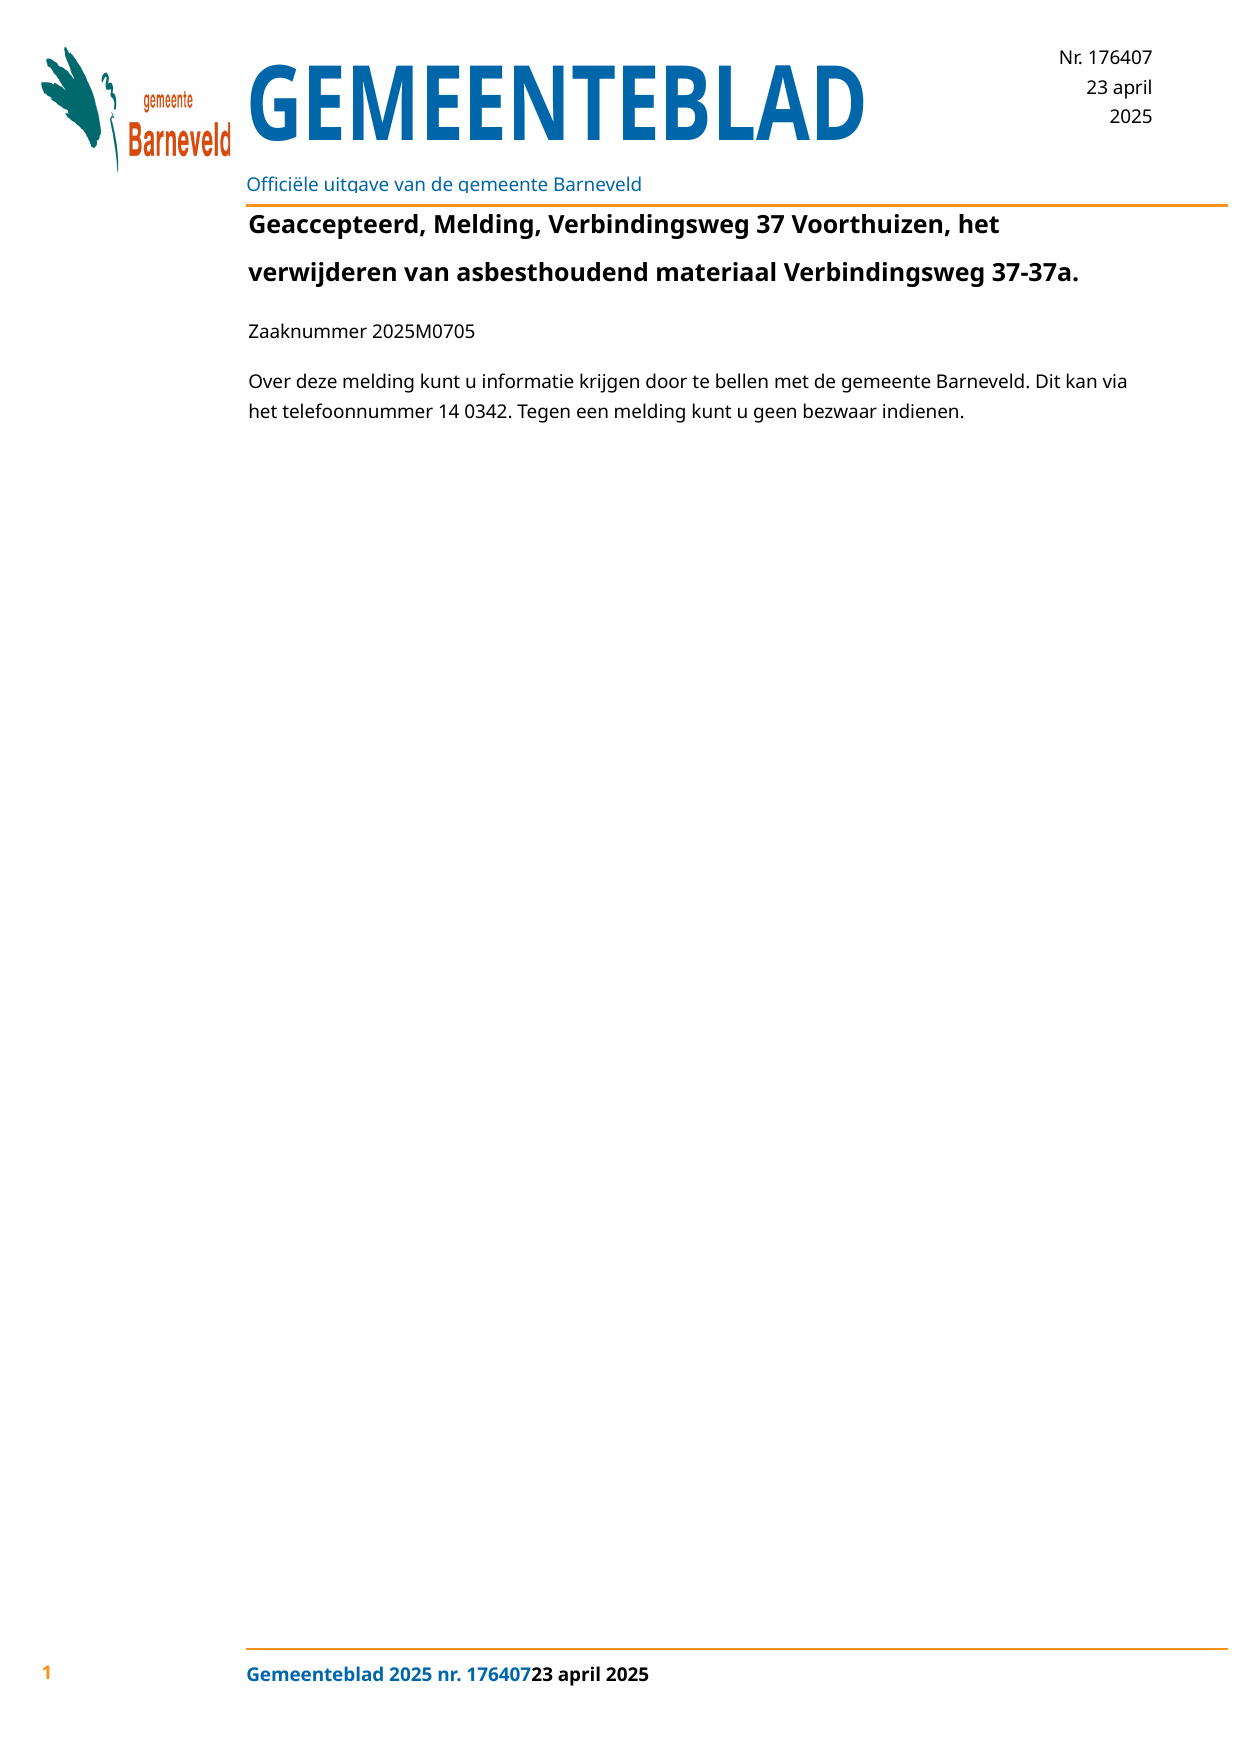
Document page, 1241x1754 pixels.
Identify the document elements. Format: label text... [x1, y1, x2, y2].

text Zaaknummer 2025M0705 [248, 318, 1152, 344]
picture [41, 47, 231, 172]
text Geaccepteerd, Melding, Verbindingsweg 37 Voorthuizen, het verwijderen van asbesthoudend materiaal Verbindingsweg 37-37a. [248, 207, 1152, 288]
text Over deze melding kunt u informatie krijgen door te bellen met de gemeente Barneveld. Dit kan via het telefoonnummer 14 0342. Tegen een melding kunt u geen bezwaar indienen. [248, 368, 1152, 424]
